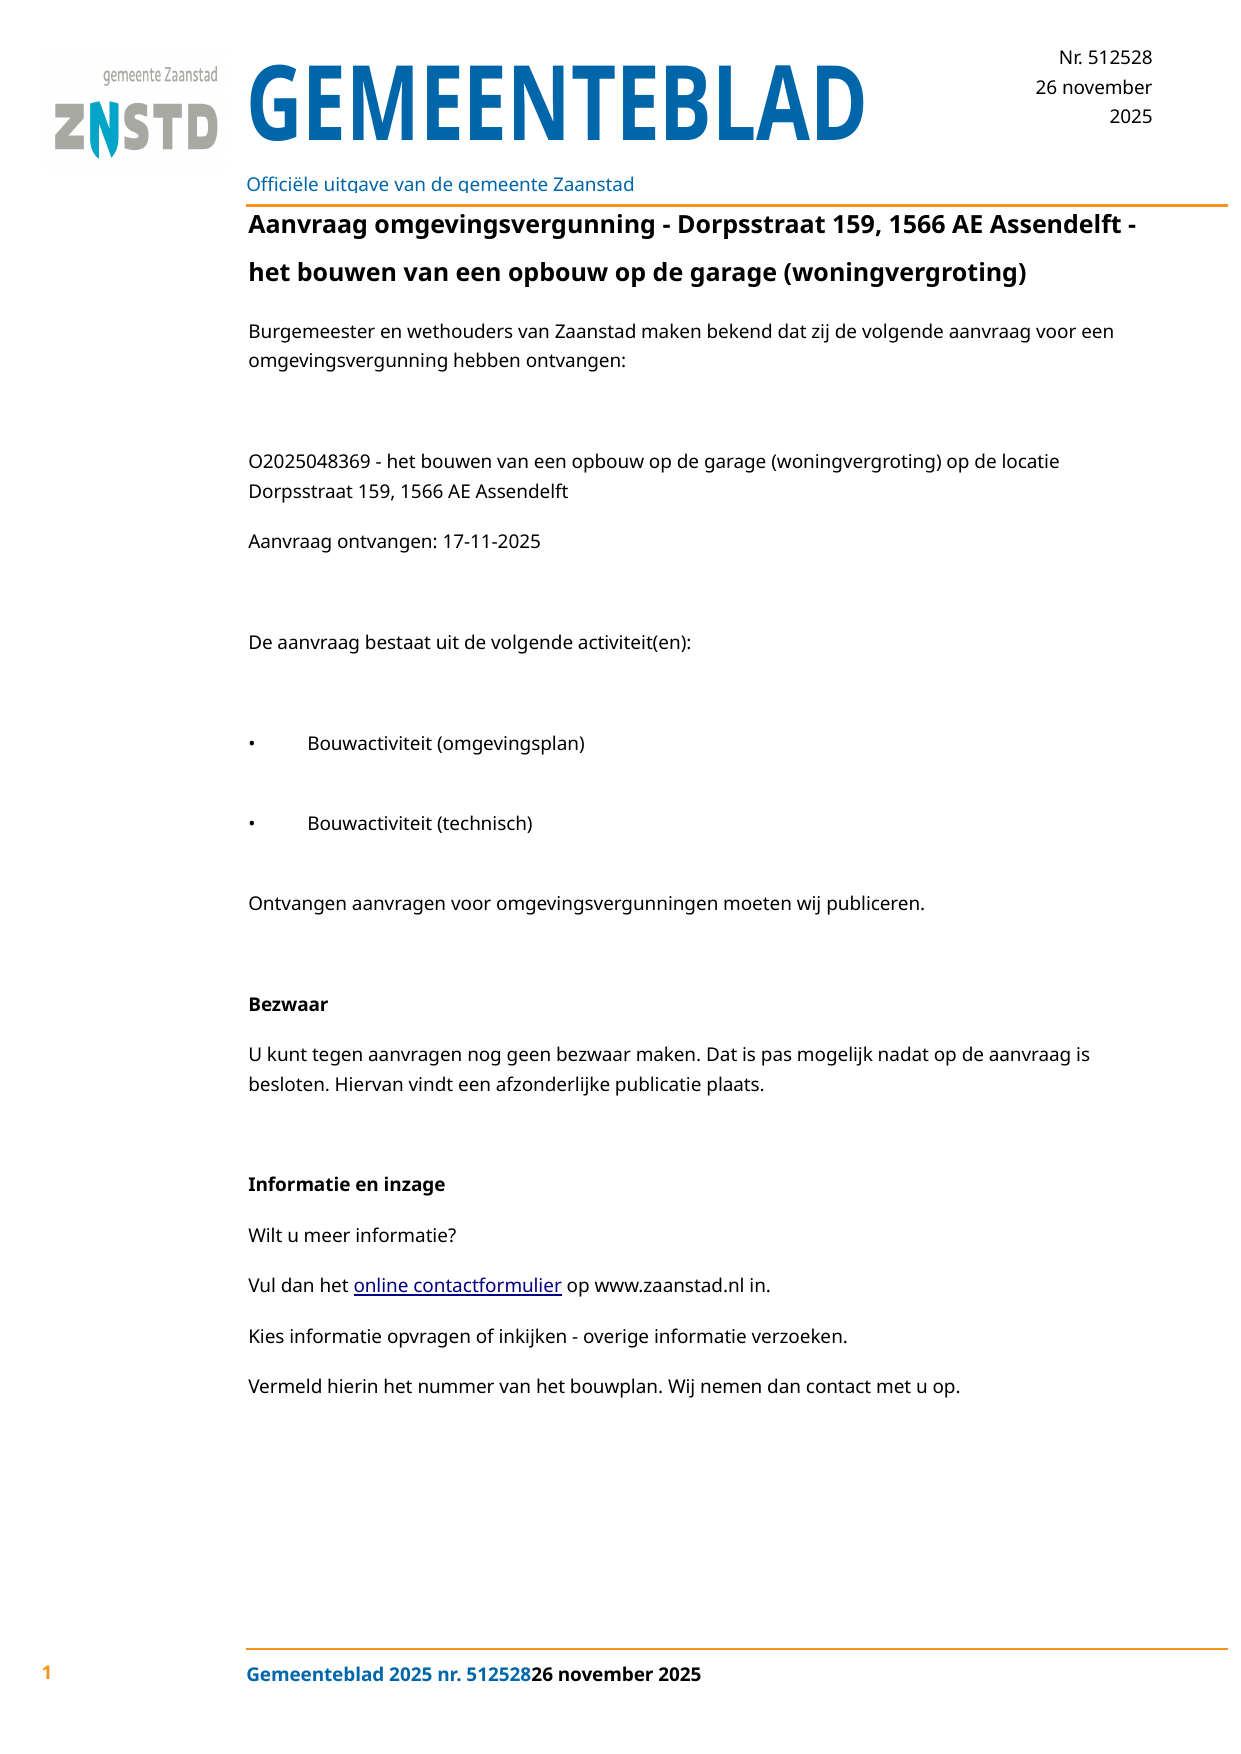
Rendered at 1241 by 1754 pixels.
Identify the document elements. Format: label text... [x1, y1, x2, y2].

text Aanvraag ontvangen: 17-11-2025 [248, 528, 1152, 554]
text Bezwaar [248, 991, 1152, 1017]
text Vermeld hierin het nummer van het bouwplan. Wij nemen dan contact met u op. [248, 1373, 1152, 1399]
text Aanvraag omgevingsvergunning - Dorpsstraat 159, 1566 AE Assendelft - het bouwen van een opbouw op de garage (woningvergroting) [248, 207, 1152, 288]
list Bouwactiviteit (technisch) [248, 810, 1152, 836]
picture [41, 47, 231, 172]
text De aanvraag bestaat uit de volgende activiteit(en): [248, 629, 1152, 655]
text O2025048369 - het bouwen van een opbouw op de garage (woningvergroting) op de locatie Dorpsstraat 159, 1566 AE Assendelft [248, 448, 1152, 504]
text Vul dan het online contactformulier op www.zaanstad.nl in. [248, 1272, 1152, 1298]
text Wilt u meer informatie? [248, 1222, 1152, 1248]
text Burgemeester en wethouders van Zaanstad maken bekend dat zij de volgende aanvraag voor een omgevingsvergunning hebben ontvangen: [248, 318, 1152, 373]
text Kies informatie opvragen of inkijken - overige informatie verzoeken. [248, 1323, 1152, 1349]
text U kunt tegen aanvragen nog geen bezwaar maken. Dat is pas mogelijk nadat op de aanvraag is besloten. Hiervan vindt een afzonderlijke publicatie plaats. [248, 1041, 1152, 1097]
text Ontvangen aanvragen voor omgevingsvergunningen moeten wij publiceren. [248, 890, 1152, 916]
text Informatie en inzage [248, 1172, 1152, 1197]
list Bouwactiviteit (omgevingsplan) [248, 730, 1152, 756]
